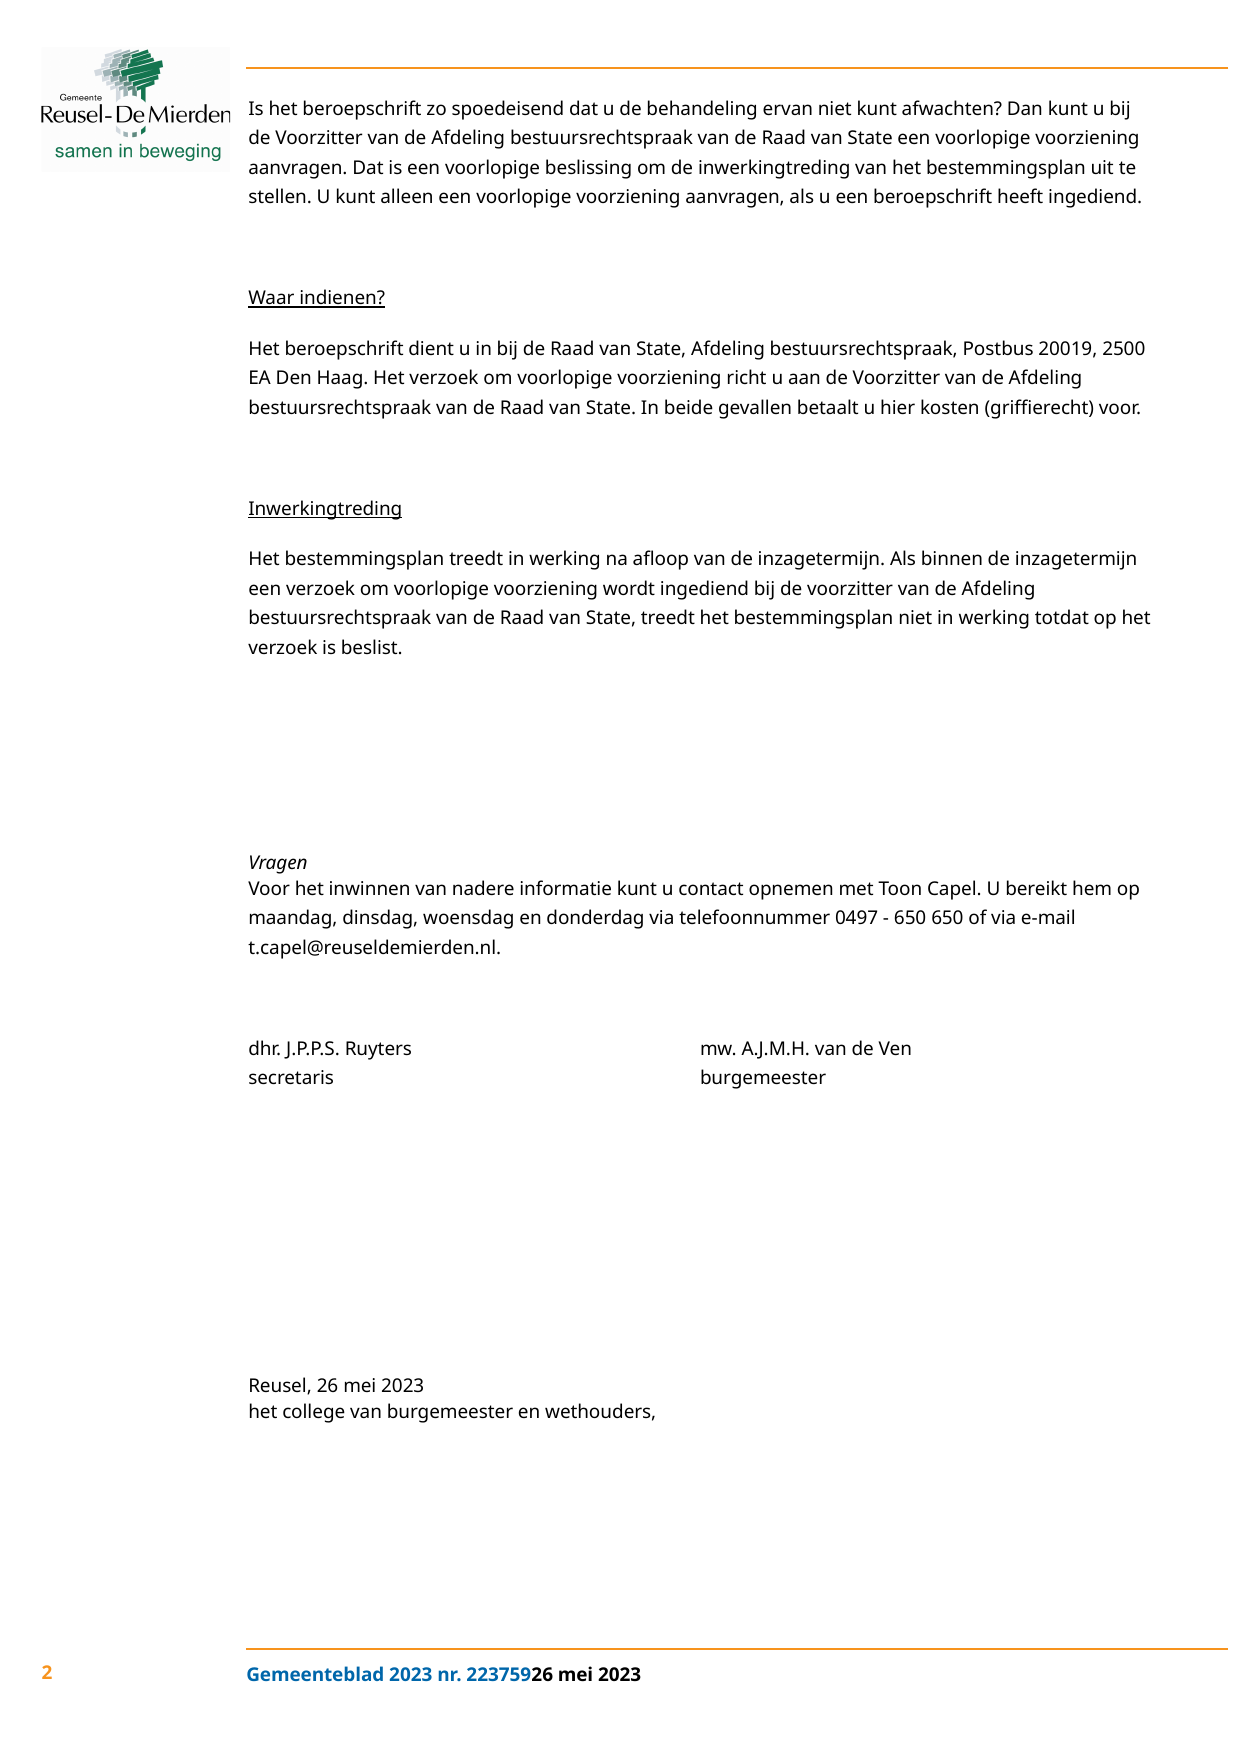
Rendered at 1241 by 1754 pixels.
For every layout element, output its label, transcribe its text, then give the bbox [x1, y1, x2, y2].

text het college van burgemeester en wethouders, [248, 1398, 1152, 1424]
text Is het beroepschrift zo spoedeisend dat u de behandeling ervan niet kunt afwachten? Dan kunt u bij de Voorzitter van de Afdeling bestuursrechtspraak van de Raad van State een voorlopige voorziening aanvragen. Dat is een voorlopige beslissing om de inwerkingtreding van het bestemmingsplan uit te stellen. U kunt alleen een voorlopige voorziening aanvragen, als u een beroepschrift heeft ingediend. [248, 95, 1152, 209]
text Vragen [248, 849, 1152, 875]
table_header dhr. J.P.P.S. Ruyters secretaris [248, 1035, 700, 1120]
text Het beroepschrift dient u in bij de Raad van State, Afdeling bestuursrechtspraak, Postbus 20019, 2500 EA Den Haag. Het verzoek om voorlopige voorziening richt u aan de Voorzitter van de Afdeling bestuursrechtspraak van de Raad van State. In beide gevallen betaalt u hier kosten (griffierecht) voor. [248, 335, 1152, 420]
text Reusel, 26 mei 2023 [248, 1373, 1152, 1398]
text Voor het inwinnen van nadere informatie kunt u contact opnemen met Toon Capel. U bereikt hem op maandag, dinsdag, woensdag en donderdag via telefoonnummer 0497 - 650 650 of via e-mail t.capel@reuseldemierden.nl. [248, 875, 1152, 960]
table_header mw. A.J.M.H. van de Ven burgemeester [700, 1035, 1152, 1120]
text Het bestemmingsplan treedt in werking na afloop van de inzagetermijn. Als binnen de inzagetermijn een verzoek om voorlopige voorziening wordt ingediend bij de voorzitter van de Afdeling bestuursrechtspraak van de Raad van State, treedt het bestemmingsplan niet in werking totdat op het verzoek is beslist. [248, 545, 1152, 660]
picture [41, 47, 231, 172]
text Inwerkingtreding [248, 495, 1152, 521]
text Waar indienen? [248, 284, 1152, 310]
